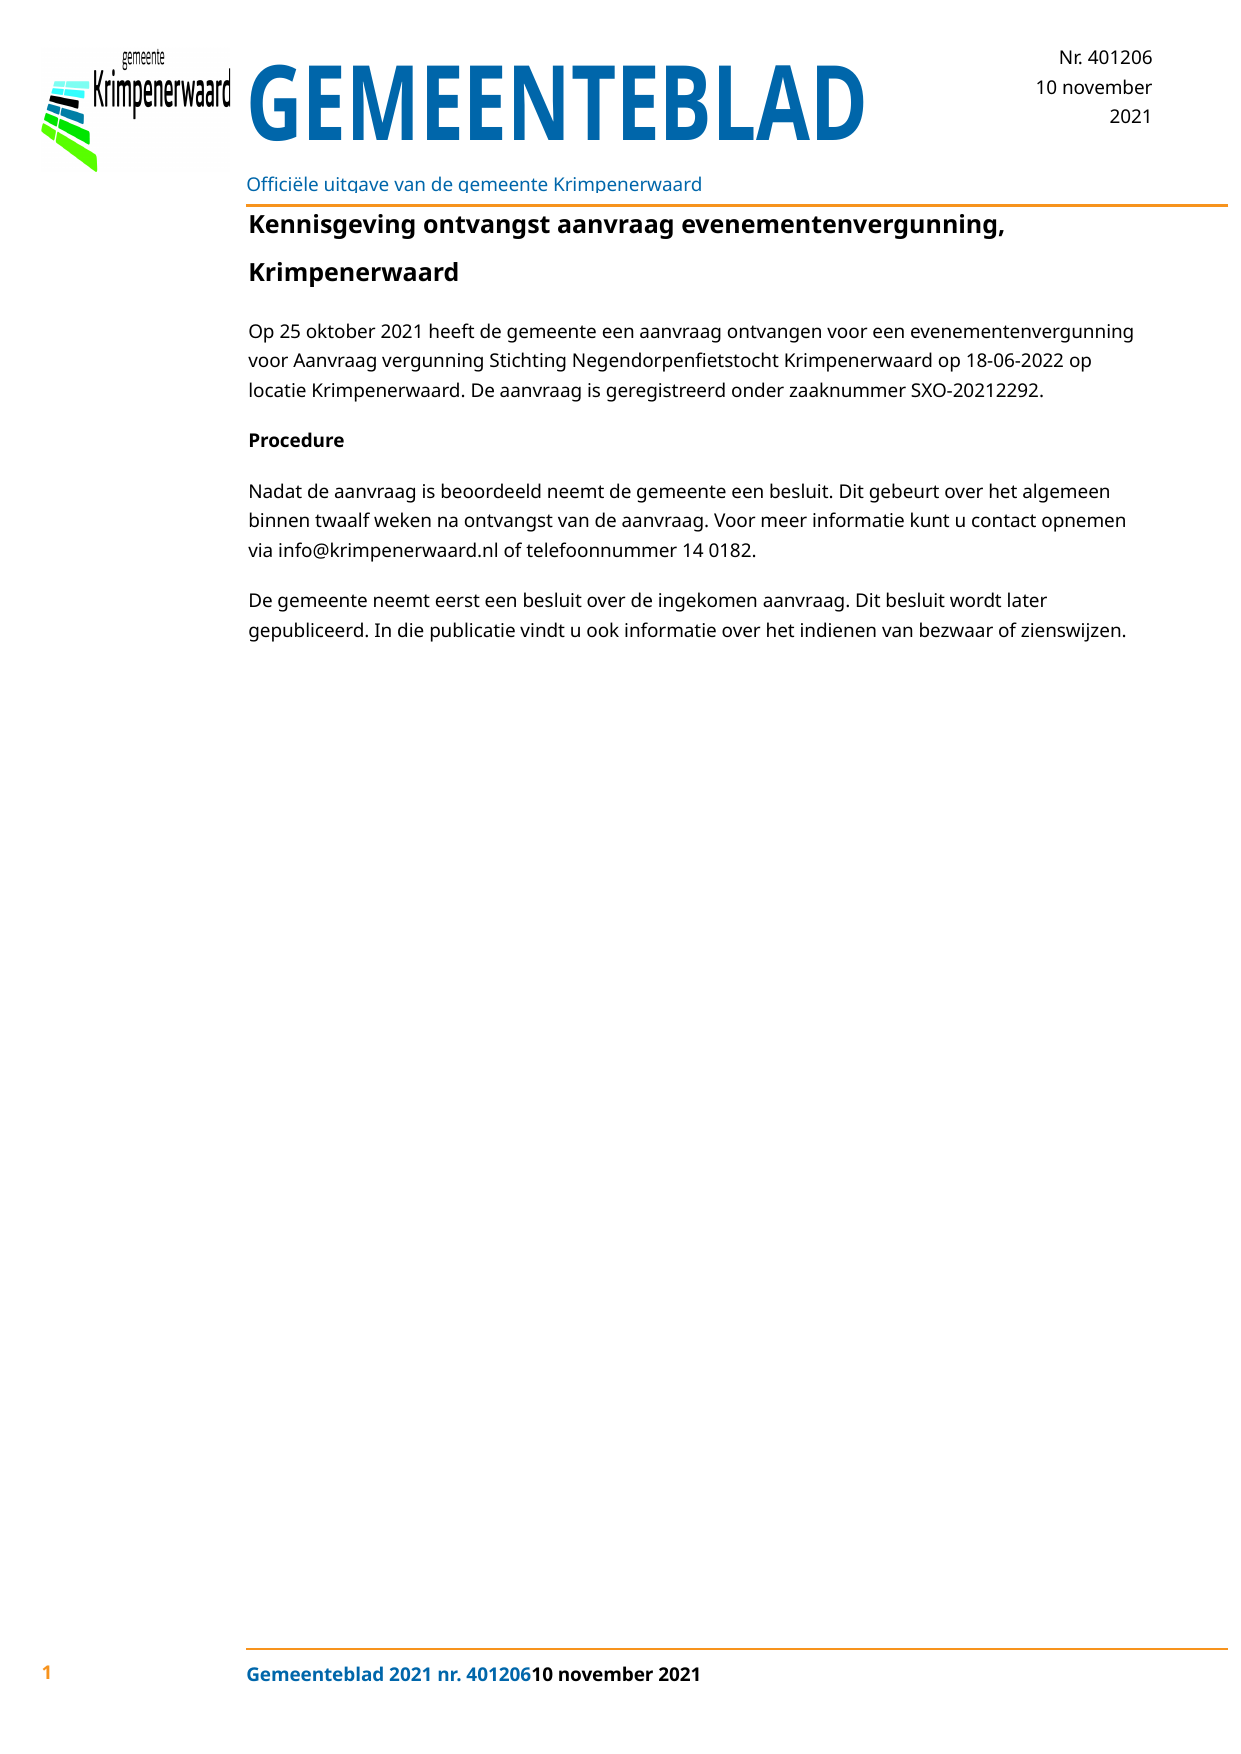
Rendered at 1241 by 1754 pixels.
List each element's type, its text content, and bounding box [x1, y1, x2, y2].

text Op 25 oktober 2021 heeft de gemeente een aanvraag ontvangen voor een evenementenvergunning voor Aanvraag vergunning Stichting Negendorpenfietstocht Krimpenerwaard op 18-06-2022 op locatie Krimpenerwaard. De aanvraag is geregistreerd onder zaaknummer SXO-20212292. [248, 318, 1152, 403]
picture [41, 47, 231, 172]
text Procedure [248, 427, 1152, 453]
text Nadat de aanvraag is beoordeeld neemt de gemeente een besluit. Dit gebeurt over het algemeen binnen twaalf weken na ontvangst van de aanvraag. Voor meer informatie kunt u contact opnemen via info@krimpenerwaard.nl of telefoonnummer 14 0182. [248, 478, 1152, 563]
text De gemeente neemt eerst een besluit over de ingekomen aanvraag. Dit besluit wordt later gepubliceerd. In die publicatie vindt u ook informatie over het indienen van bezwaar of zienswijzen. [248, 587, 1152, 643]
text Kennisgeving ontvangst aanvraag evenementenvergunning, Krimpenerwaard [248, 207, 1152, 288]
